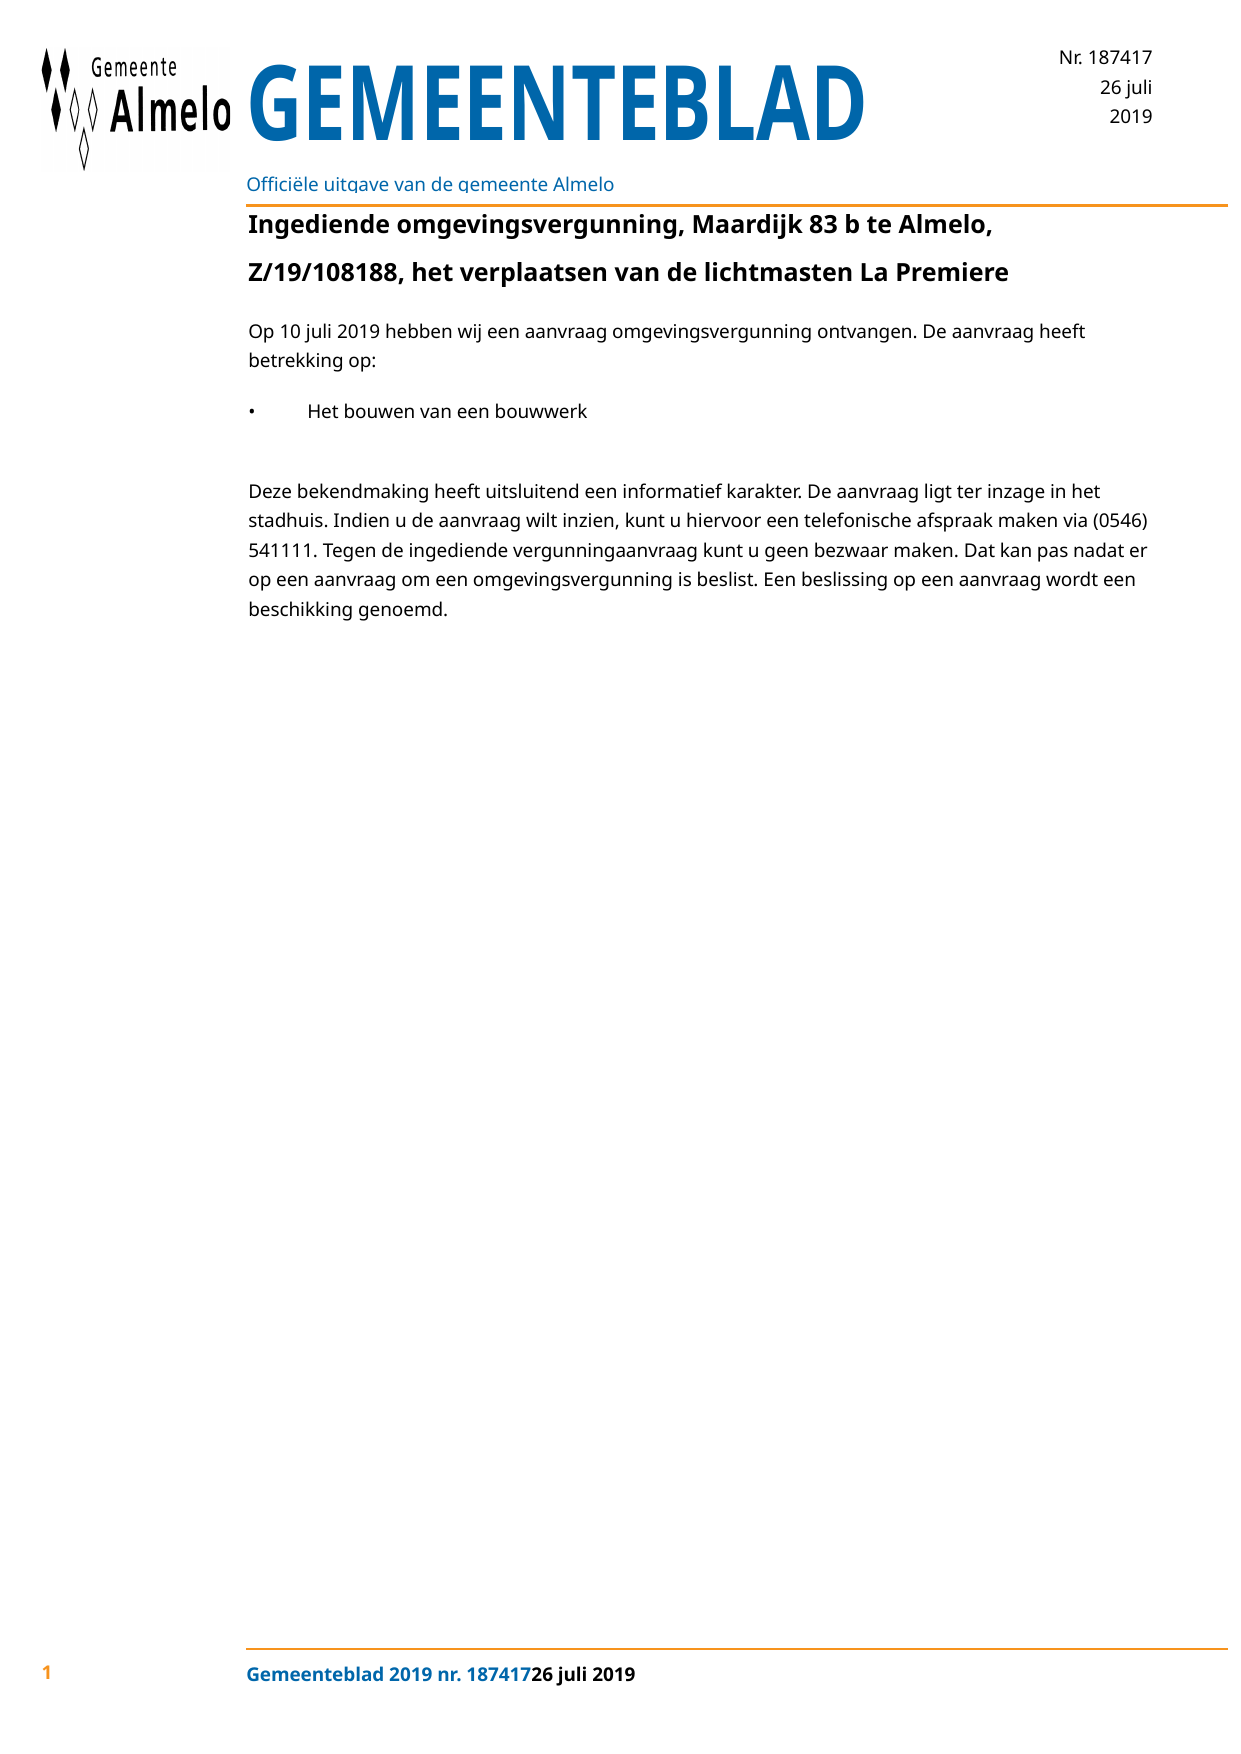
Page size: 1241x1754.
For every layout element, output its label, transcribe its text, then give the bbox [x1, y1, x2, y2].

text Ingediende omgevingsvergunning, Maardijk 83 b te Almelo, Z/19/108188, het verplaatsen van de lichtmasten La Premiere [248, 207, 1152, 288]
text Op 10 juli 2019 hebben wij een aanvraag omgevingsvergunning ontvangen. De aanvraag heeft betrekking op: [248, 318, 1152, 373]
list Het bouwen van een bouwwerk [248, 398, 1152, 424]
text Deze bekendmaking heeft uitsluitend een informatief karakter. De aanvraag ligt ter inzage in het stadhuis. Indien u de aanvraag wilt inzien, kunt u hiervoor een telefonische afspraak maken via (0546) 541111. Tegen de ingediende vergunningaanvraag kunt u geen bezwaar maken. Dat kan pas nadat er op een aanvraag om een omgevingsvergunning is beslist. Een beslissing op een aanvraag wordt een beschikking genoemd. [248, 478, 1152, 622]
picture [41, 47, 231, 172]
